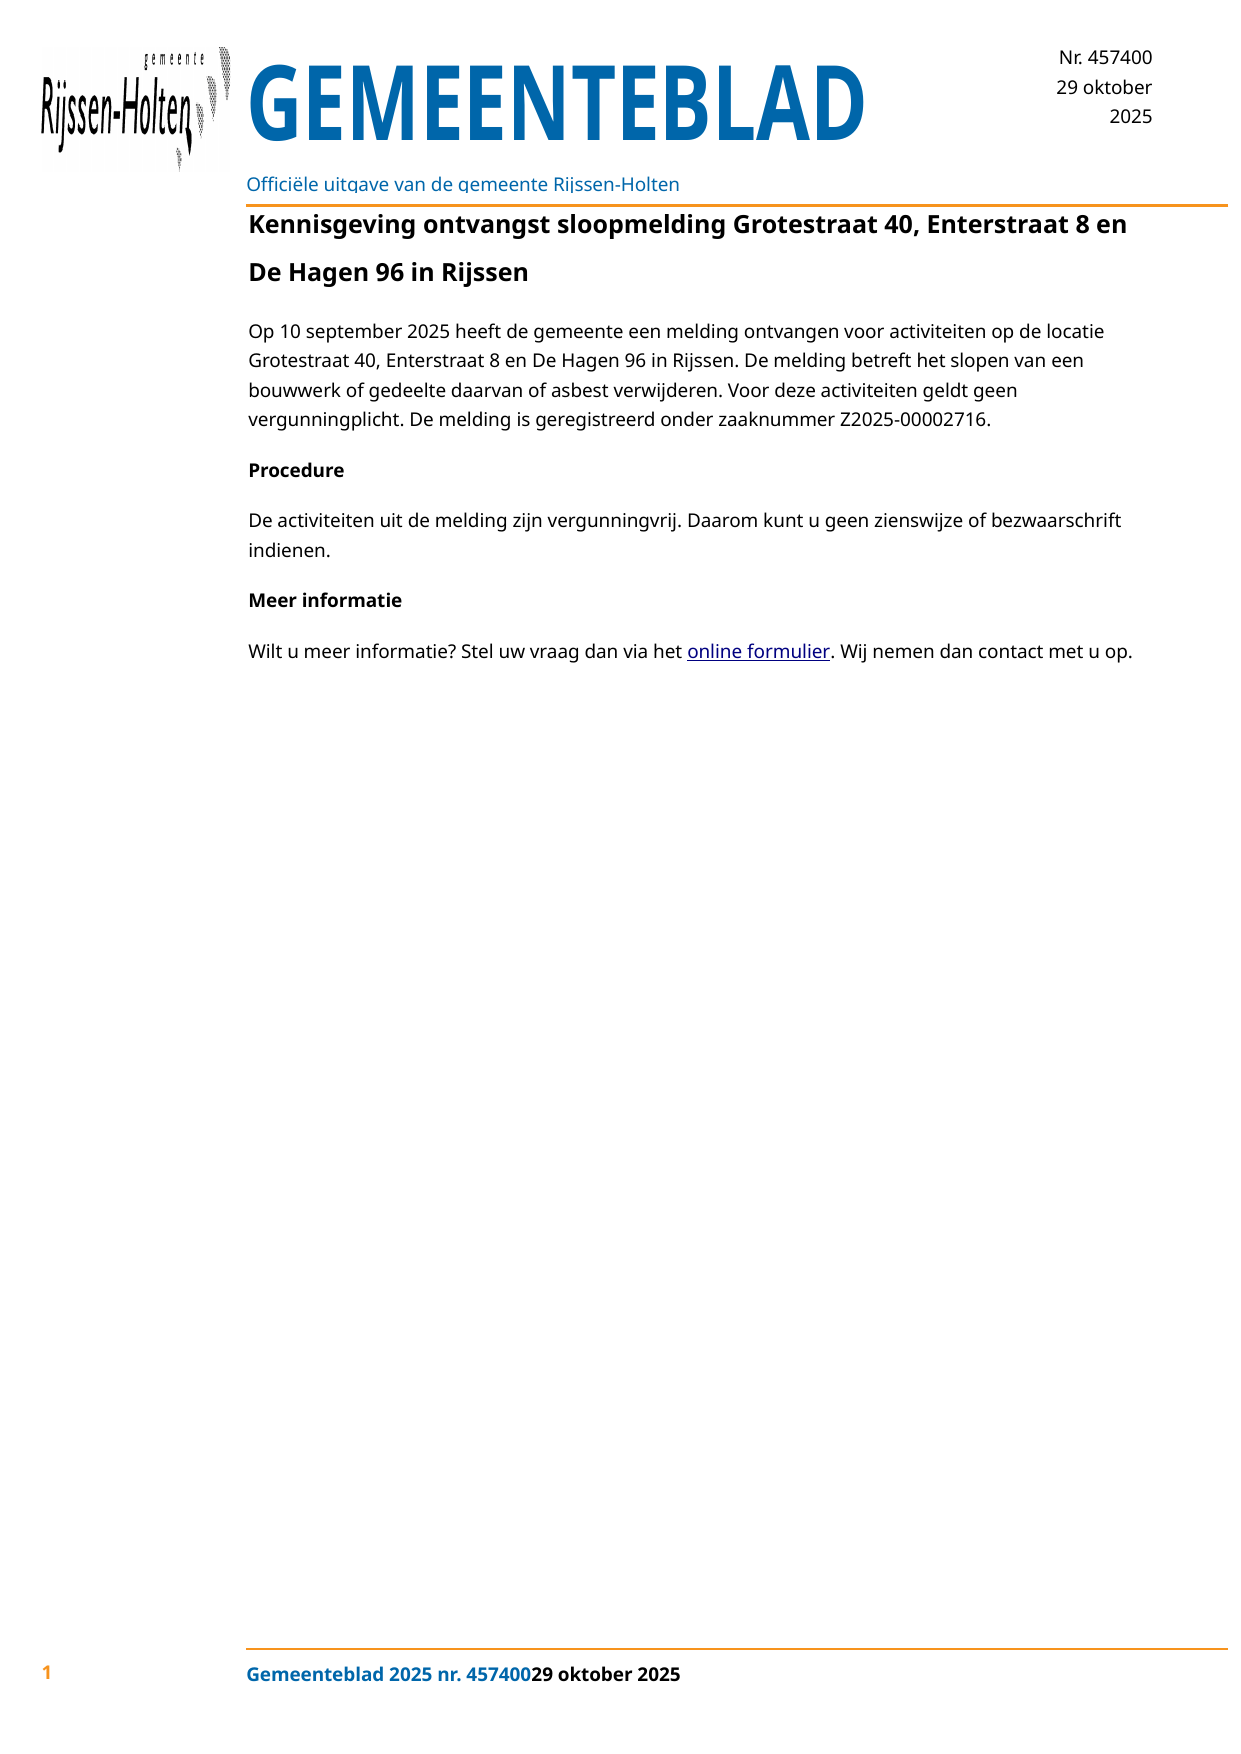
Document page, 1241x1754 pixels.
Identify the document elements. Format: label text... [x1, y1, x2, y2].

text Wilt u meer informatie? Stel uw vraag dan via het online formulier. Wij nemen dan contact met u op. [248, 638, 1152, 664]
text De activiteiten uit de melding zijn vergunningvrij. Daarom kunt u geen zienswijze of bezwaarschrift indienen. [248, 507, 1152, 563]
text Op 10 september 2025 heeft de gemeente een melding ontvangen voor activiteiten op de locatie Grotestraat 40, Enterstraat 8 en De Hagen 96 in Rijssen. De melding betreft het slopen van een bouwwerk of gedeelte daarvan of asbest verwijderen. Voor deze activiteiten geldt geen vergunningplicht. De melding is geregistreerd onder zaaknummer Z2025-00002716. [248, 318, 1152, 432]
text Meer informatie [248, 587, 1152, 613]
text Procedure [248, 457, 1152, 483]
text Kennisgeving ontvangst sloopmelding Grotestraat 40, Enterstraat 8 en De Hagen 96 in Rijssen [248, 207, 1152, 288]
picture [41, 47, 231, 172]
